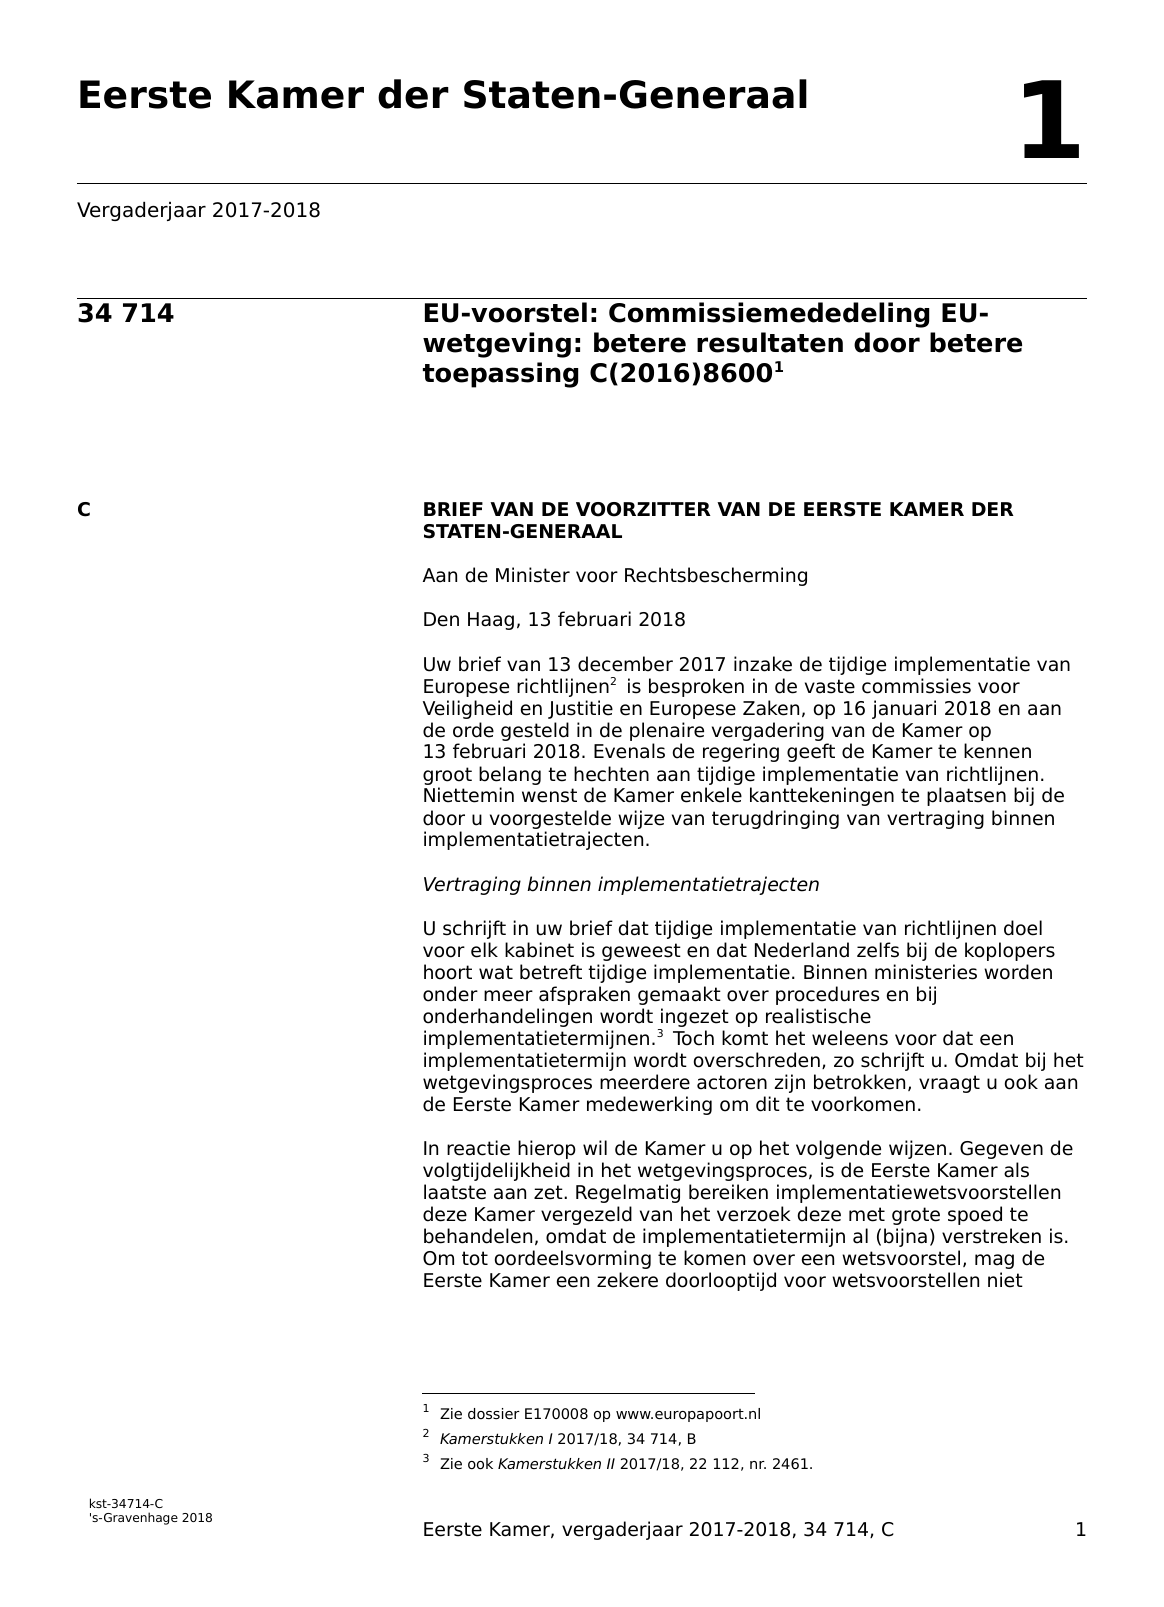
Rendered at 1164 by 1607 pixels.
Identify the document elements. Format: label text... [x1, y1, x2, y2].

text In reactie hierop wil de Kamer u op het volgende wijzen. Gegeven de volgtijdelijkheid in het wetgevingsproces, is de Eerste Kamer als laatste aan zet. Regelmatig bereiken implementatiewetsvoorstellen deze Kamer vergezeld van het verzoek deze met grote spoed te behandelen, omdat de implementatietermijn al (bijna) verstreken is. Om tot oordeelsvorming te komen over een wetsvoorstel, mag de Eerste Kamer een zekere doorlooptijd voor wetsvoorstellen niet [422, 1138, 1087, 1313]
table_cell Vergaderjaar 2017-2018 [77, 184, 1087, 298]
subtitle Vertraging binnen implementatietrajecten [422, 873, 1087, 896]
table_header Eerste Kamer der Staten-Generaal [77, 59, 886, 183]
text Den Haag, 13 februari 2018 [422, 609, 1087, 631]
text U schrijft in uw brief dat tijdige implementatie van richtlijnen doel voor elk kabinet is geweest en dat Nederland zelfs bij de koplopers hoort wat betreft tijdige implementatie. Binnen ministeries worden onder meer afspraken gemaakt over procedures en bij onderhandelingen wordt ingezet op realistische implementatietermijnen. Toch komt het weleens voor dat een implementatietermijn wordt overschreden, zo schrijft u. Omdat bij het wetgevingsproces meerdere actoren zijn betrokken, vraagt u ook aan de Eerste Kamer medewerking om dit te voorkomen. [422, 918, 1087, 1116]
text Uw brief van 13 december 2017 inzake de tijdige implementatie van Europese richtlijnen is besproken in de vaste commissies voor Veiligheid en Justitie en Europese Zaken, op 16 januari 2018 en aan de orde gesteld in de plenaire vergadering van de Kamer op 13 februari 2018. Evenals de regering geeft de Kamer te kennen groot belang te hechten aan tijdige implementatie van richtlijnen. Niettemin wenst de Kamer enkele kanttekeningen te plaatsen bij de door u voorgestelde wijze van terugdringing van vertraging binnen implementatietrajecten. [422, 653, 1087, 851]
table_header 1 [886, 59, 1087, 183]
subtitle 34 714 EU-voorstel: Commissiemededeling EU-wetgeving: betere resultaten door betere toepassing C(2016)8600 [77, 299, 1087, 388]
text Zie dossier E170008 op www.europapoort.nl [422, 1402, 1087, 1424]
text 's-Gravenhage 2018 [88, 1511, 323, 1525]
text kst-34714-C [88, 1497, 323, 1511]
text Zie ook Kamerstukken II 2017/18, 22 112, nr. 2461. [422, 1452, 1087, 1474]
subtitle C BRIEF VAN DE VOORZITTER VAN DE EERSTE KAMER DER STATEN-GENERAAL [77, 499, 1087, 543]
text Kamerstukken I 2017/18, 34 714, B [422, 1427, 1087, 1449]
text Aan de Minister voor Rechtsbescherming [422, 565, 1087, 587]
